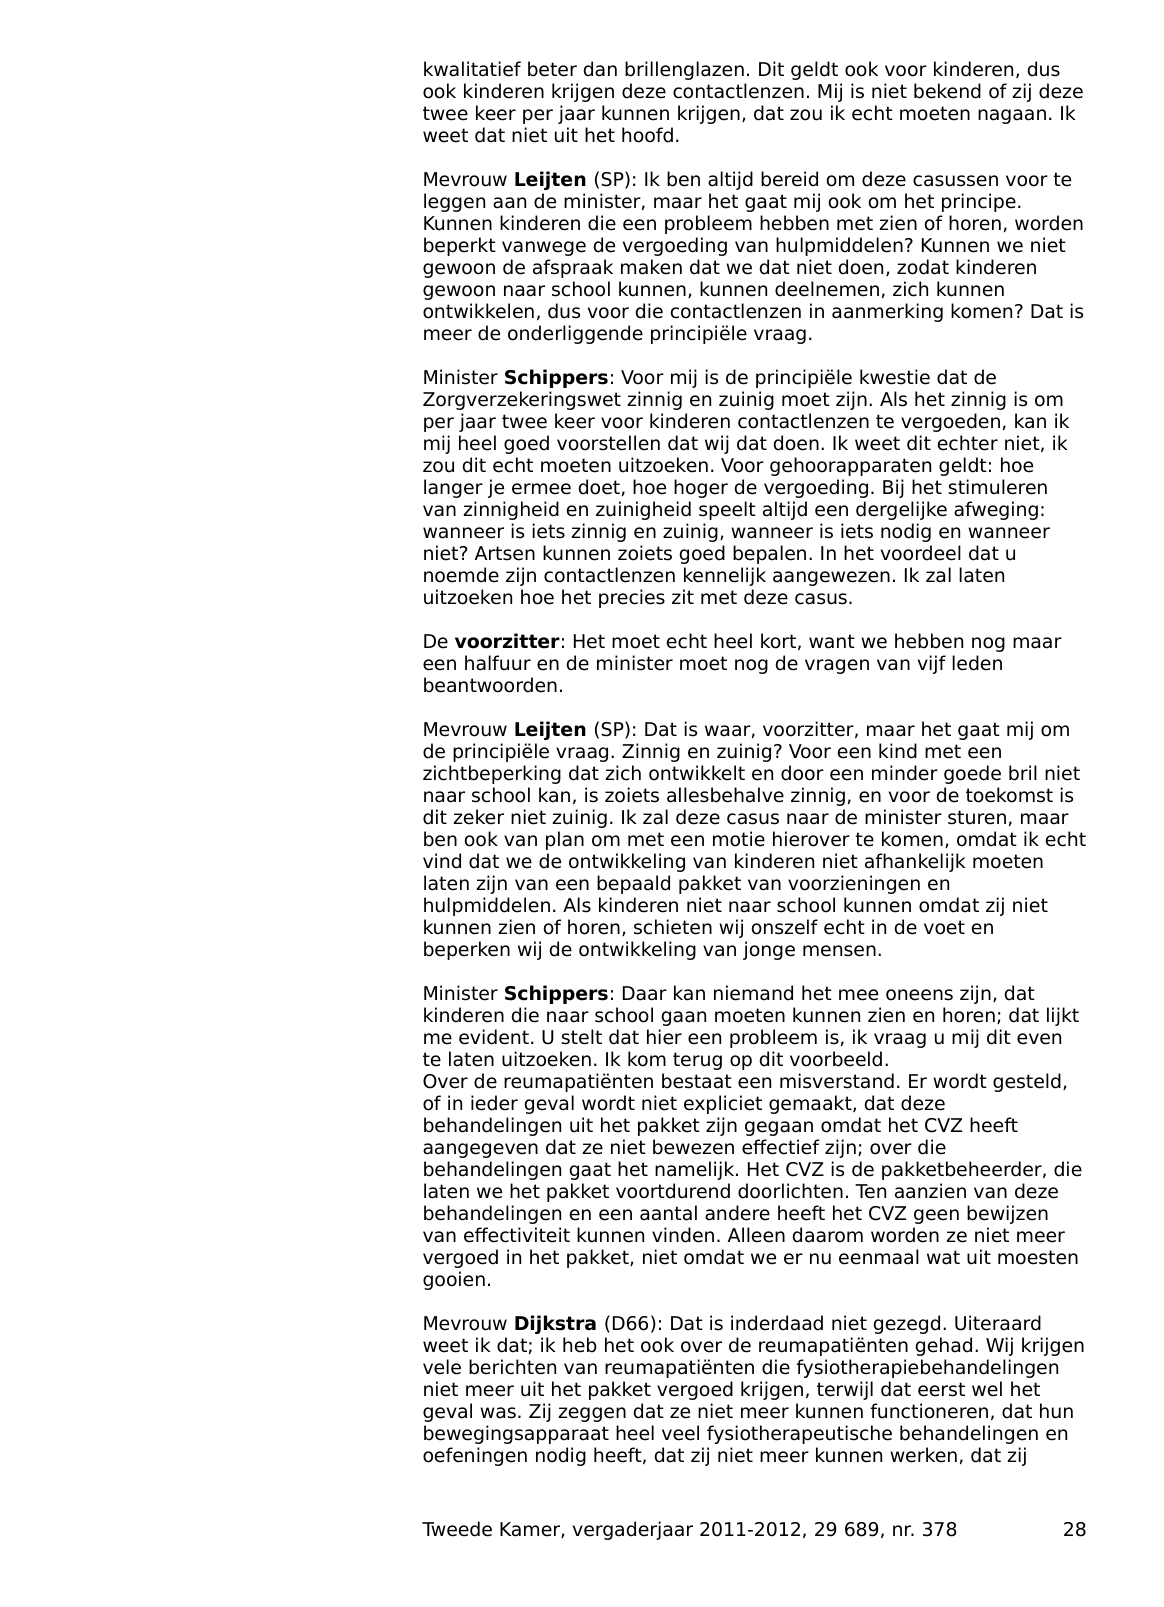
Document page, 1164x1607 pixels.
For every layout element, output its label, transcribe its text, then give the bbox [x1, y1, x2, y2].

text De voorzitter: Het moet echt heel kort, want we hebben nog maar een halfuur en de minister moet nog de vragen van vijf leden beantwoorden. [422, 631, 1087, 697]
text Mevrouw Leijten (SP): Dat is waar, voorzitter, maar het gaat mij om de principiële vraag. Zinnig en zuinig? Voor een kind met een zichtbeperking dat zich ontwikkelt en door een minder goede bril niet naar school kan, is zoiets allesbehalve zinnig, en voor de toekomst is dit zeker niet zuinig. Ik zal deze casus naar de minister sturen, maar ben ook van plan om met een motie hierover te komen, omdat ik echt vind dat we de ontwikkeling van kinderen niet afhankelijk moeten laten zijn van een bepaald pakket van voorzieningen en hulpmiddelen. Als kinderen niet naar school kunnen omdat zij niet kunnen zien of horen, schieten wij onszelf echt in de voet en beperken wij de ontwikkeling van jonge mensen. [422, 719, 1087, 961]
text Minister Schippers: Daar kan niemand het mee oneens zijn, dat kinderen die naar school gaan moeten kunnen zien en horen; dat lijkt me evident. U stelt dat hier een probleem is, ik vraag u mij dit even te laten uitzoeken. Ik kom terug op dit voorbeeld. [422, 983, 1087, 1071]
text Mevrouw Leijten (SP): Ik ben altijd bereid om deze casussen voor te leggen aan de minister, maar het gaat mij ook om het principe. Kunnen kinderen die een probleem hebben met zien of horen, worden beperkt vanwege de vergoeding van hulpmiddelen? Kunnen we niet gewoon de afspraak maken dat we dat niet doen, zodat kinderen gewoon naar school kunnen, kunnen deelnemen, zich kunnen ontwikkelen, dus voor die contactlenzen in aanmerking komen? Dat is meer de onderliggende principiële vraag. [422, 169, 1087, 345]
text kwalitatief beter dan brillenglazen. Dit geldt ook voor kinderen, dus ook kinderen krijgen deze contactlenzen. Mij is niet bekend of zij deze twee keer per jaar kunnen krijgen, dat zou ik echt moeten nagaan. Ik weet dat niet uit het hoofd. [422, 59, 1087, 147]
text Over de reumapatiënten bestaat een misverstand. Er wordt gesteld, of in ieder geval wordt niet expliciet gemaakt, dat deze behandelingen uit het pakket zijn gegaan omdat het CVZ heeft aangegeven dat ze niet bewezen effectief zijn; over die behandelingen gaat het namelijk. Het CVZ is de pakketbeheerder, die laten we het pakket voortdurend doorlichten. Ten aanzien van deze behandelingen en een aantal andere heeft het CVZ geen bewijzen van effectiviteit kunnen vinden. Alleen daarom worden ze niet meer vergoed in het pakket, niet omdat we er nu eenmaal wat uit moesten gooien. [422, 1071, 1087, 1291]
text Mevrouw Dijkstra (D66): Dat is inderdaad niet gezegd. Uiteraard weet ik dat; ik heb het ook over de reumapatiënten gehad. Wij krijgen vele berichten van reumapatiënten die fysiotherapiebehandelingen niet meer uit het pakket vergoed krijgen, terwijl dat eerst wel het geval was. Zij zeggen dat ze niet meer kunnen functioneren, dat hun bewegingsapparaat heel veel fysiotherapeutische behandelingen en oefeningen nodig heeft, dat zij niet meer kunnen werken, dat zij [422, 1313, 1087, 1467]
text Minister Schippers: Voor mij is de principiële kwestie dat de Zorgverzekeringswet zinnig en zuinig moet zijn. Als het zinnig is om per jaar twee keer voor kinderen contactlenzen te vergoeden, kan ik mij heel goed voorstellen dat wij dat doen. Ik weet dit echter niet, ik zou dit echt moeten uitzoeken. Voor gehoorapparaten geldt: hoe langer je ermee doet, hoe hoger de vergoeding. Bij het stimuleren van zinnigheid en zuinigheid speelt altijd een dergelijke afweging: wanneer is iets zinnig en zuinig, wanneer is iets nodig en wanneer niet? Artsen kunnen zoiets goed bepalen. In het voordeel dat u noemde zijn contactlenzen kennelijk aangewezen. Ik zal laten uitzoeken hoe het precies zit met deze casus. [422, 367, 1087, 609]
